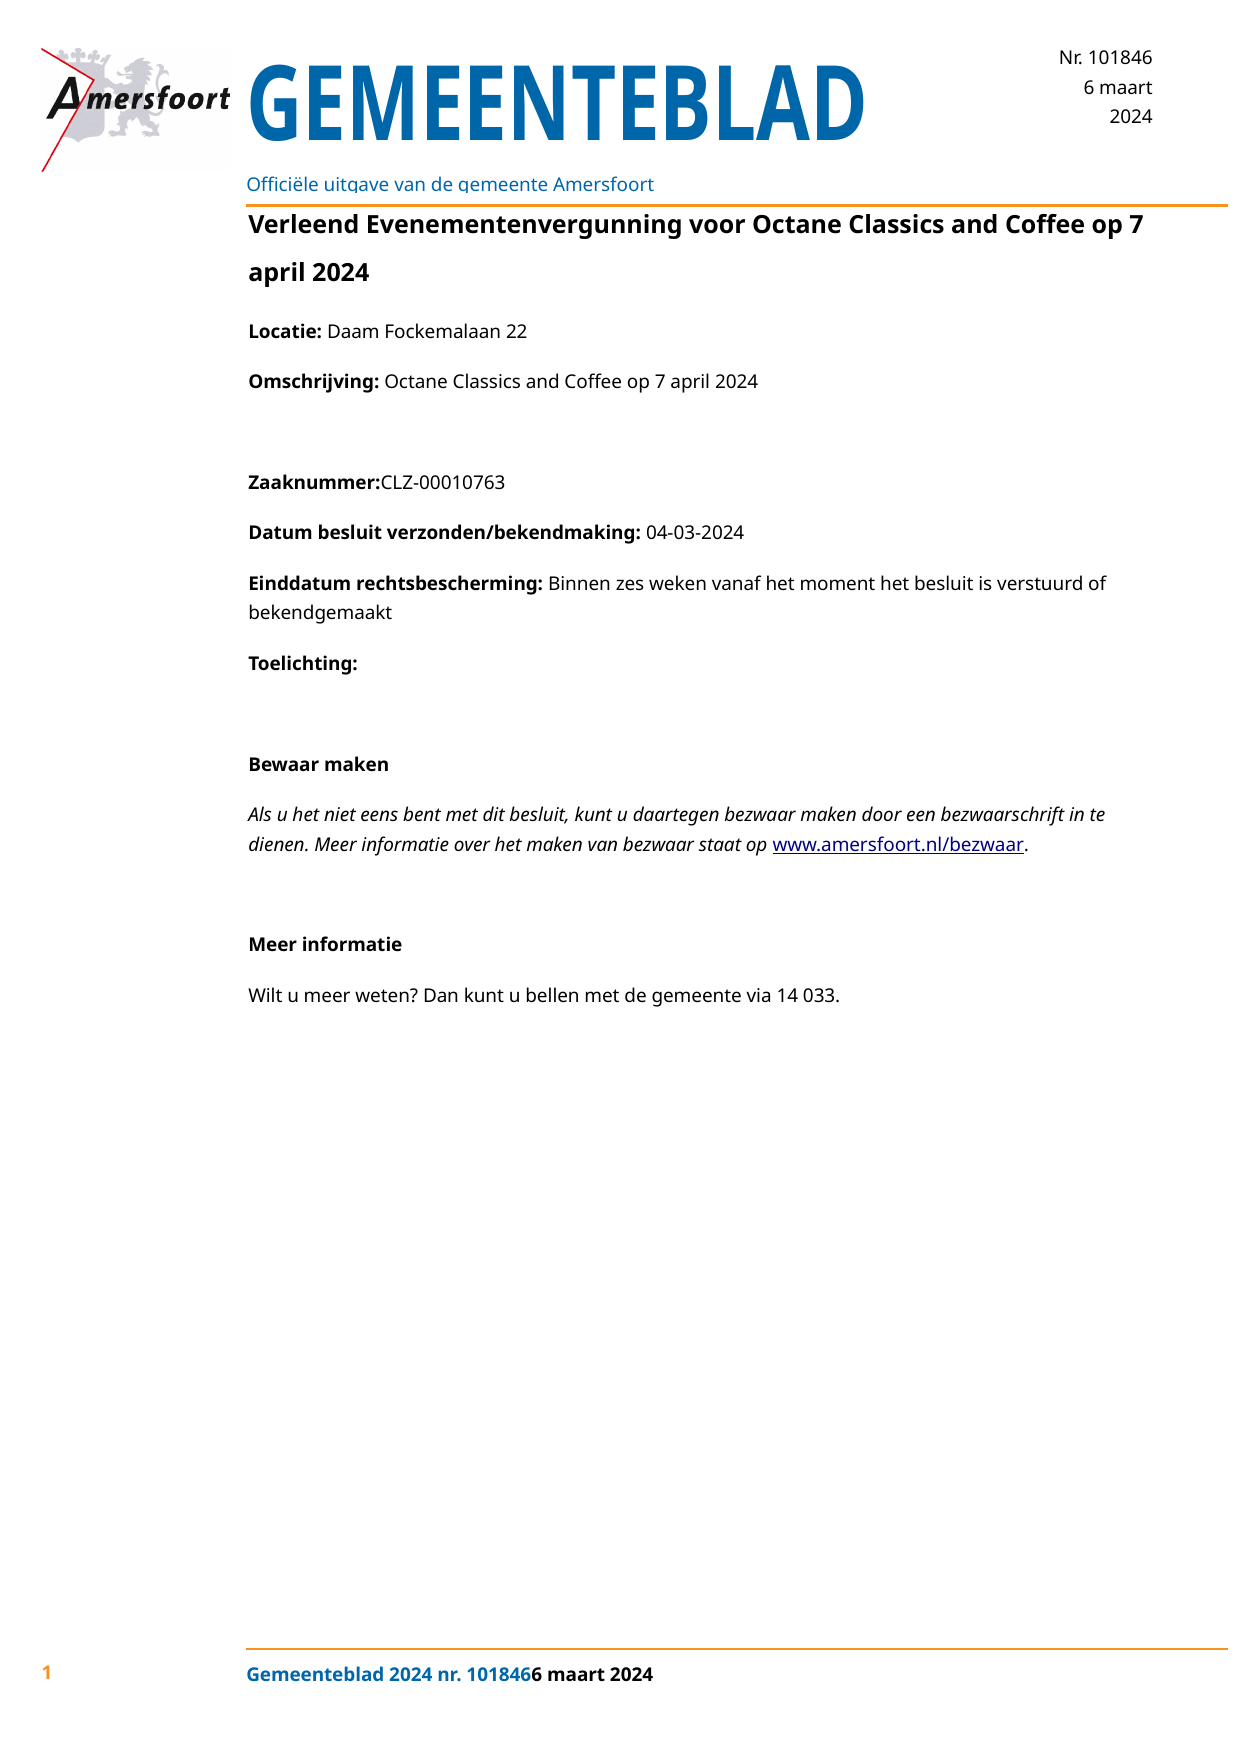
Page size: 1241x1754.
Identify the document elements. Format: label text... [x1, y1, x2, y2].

text Omschrijving: Octane Classics and Coffee op 7 april 2024 [248, 368, 1152, 394]
text Datum besluit verzonden/bekendmaking: 04-03-2024 [248, 519, 1152, 545]
text Locatie: Daam Fockemalaan 22 [248, 318, 1152, 344]
text Toelichting: [248, 650, 1152, 676]
text Meer informatie [248, 932, 1152, 957]
text Zaaknummer:CLZ-00010763 [248, 469, 1152, 495]
text Bewaar maken [248, 751, 1152, 777]
text Als u het niet eens bent met dit besluit, kunt u daartegen bezwaar maken door een bezwaarschrift in te dienen. Meer informatie over het maken van bezwaar staat op www.amersfoort.nl/bezwaar. [248, 801, 1152, 857]
text Verleend Evenementenvergunning voor Octane Classics and Coffee op 7 april 2024 [248, 207, 1152, 288]
text Einddatum rechtsbescherming: Binnen zes weken vanaf het moment het besluit is verstuurd of bekendgemaakt [248, 570, 1152, 625]
text Wilt u meer weten? Dan kunt u bellen met de gemeente via 14 033. [248, 982, 1152, 1008]
picture [41, 47, 231, 172]
